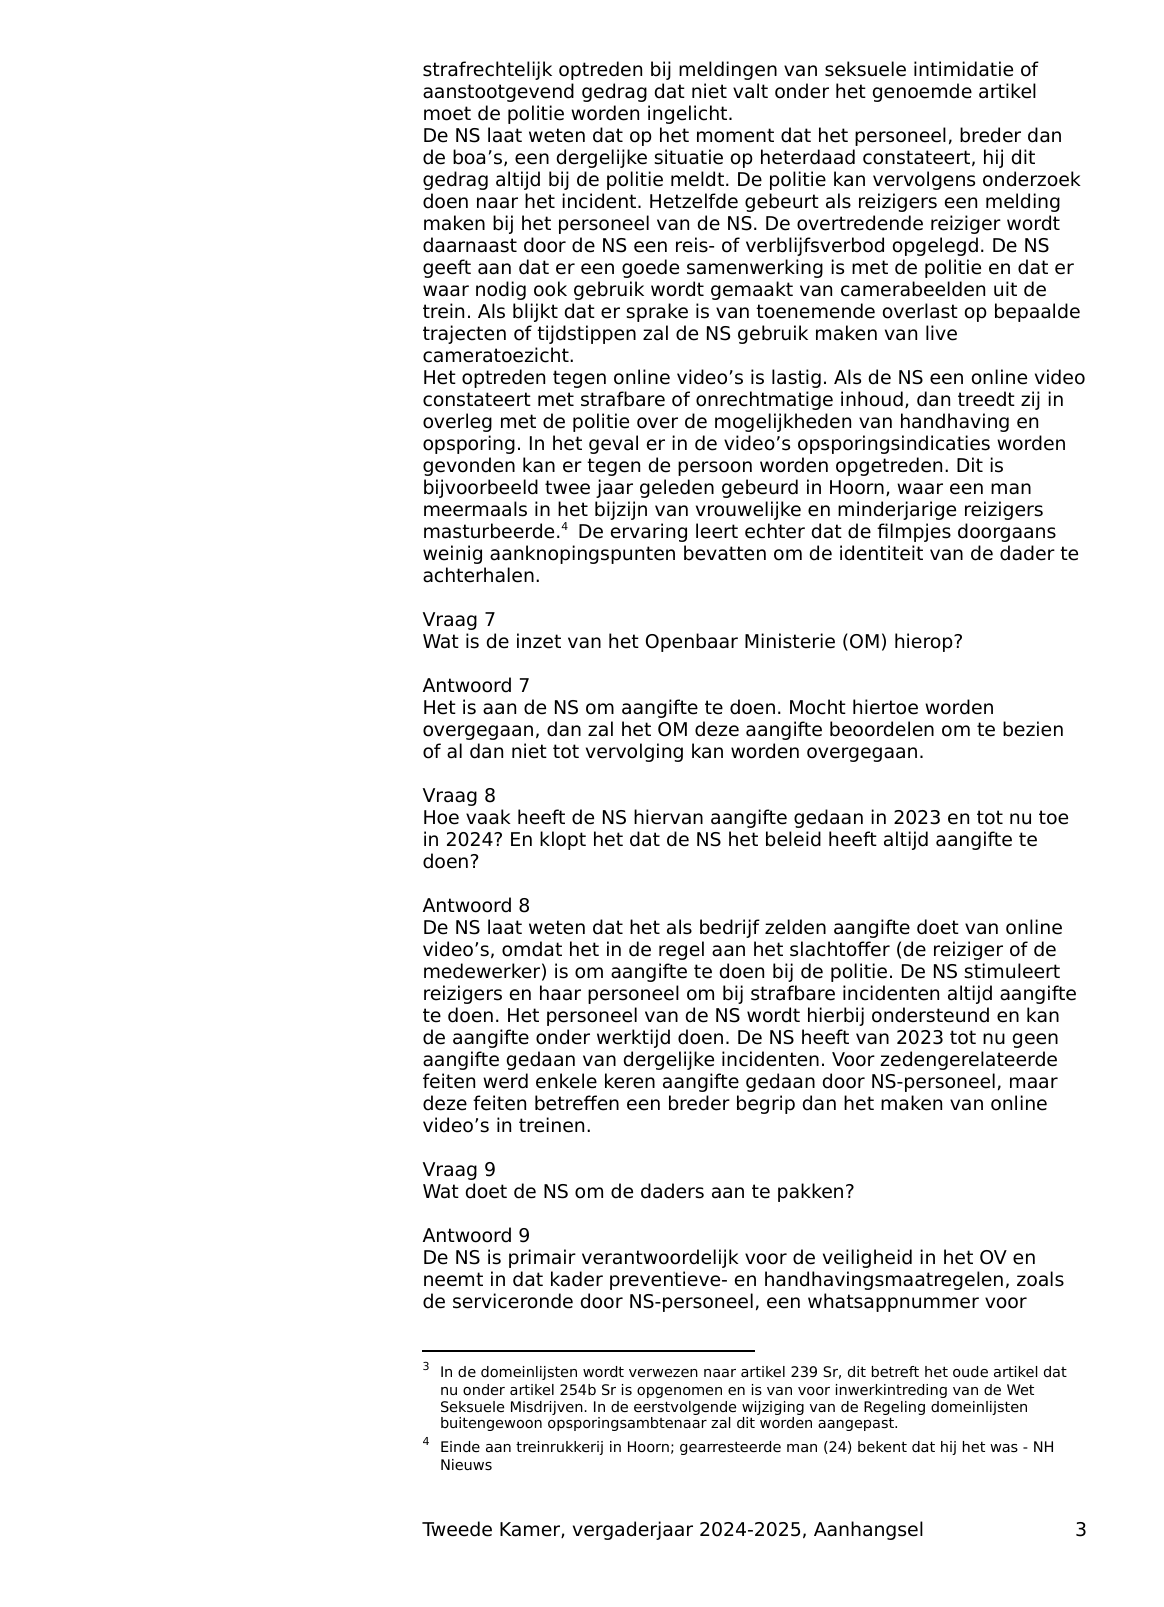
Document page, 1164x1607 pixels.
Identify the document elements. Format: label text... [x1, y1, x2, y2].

text Antwoord 9 [422, 1225, 1087, 1247]
text Antwoord 8 [422, 895, 1087, 917]
text In de domeinlijsten wordt verwezen naar artikel 239 Sr, dit betreft het oude artikel dat nu onder artikel 254b Sr is opgenomen en is van voor inwerkintreding van de Wet Seksuele Misdrijven. In de eerstvolgende wijziging van de Regeling domeinlijsten buitengewoon opsporingsambtenaar zal dit worden aangepast. [422, 1360, 1087, 1432]
text De NS is primair verantwoordelijk voor de veiligheid in het OV en neemt in dat kader preventieve- en handhavingsmaatregelen, zoals de serviceronde door NS-personeel, een whatsappnummer voor [422, 1247, 1087, 1313]
text Wat doet de NS om de daders aan te pakken? [422, 1181, 1087, 1203]
text De NS laat weten dat op het moment dat het personeel, breder dan de boa’s, een dergelijke situatie op heterdaad constateert, hij dit gedrag altijd bij de politie meldt. De politie kan vervolgens onderzoek doen naar het incident. Hetzelfde gebeurt als reizigers een melding maken bij het personeel van de NS. De overtredende reiziger wordt daarnaast door de NS een reis- of verblijfsverbod opgelegd. De NS geeft aan dat er een goede samenwerking is met de politie en dat er waar nodig ook gebruik wordt gemaakt van camerabeelden uit de trein. Als blijkt dat er sprake is van toenemende overlast op bepaalde trajecten of tijdstippen zal de NS gebruik maken van live cameratoezicht. [422, 125, 1087, 367]
text Antwoord 7 [422, 675, 1087, 697]
text De NS laat weten dat het als bedrijf zelden aangifte doet van online video’s, omdat het in de regel aan het slachtoffer (de reiziger of de medewerker) is om aangifte te doen bij de politie. De NS stimuleert reizigers en haar personeel om bij strafbare incidenten altijd aangifte te doen. Het personeel van de NS wordt hierbij ondersteund en kan de aangifte onder werktijd doen. De NS heeft van 2023 tot nu geen aangifte gedaan van dergelijke incidenten. Voor zedengerelateerde feiten werd enkele keren aangifte gedaan door NS-personeel, maar deze feiten betreffen een breder begrip dan het maken van online video’s in treinen. [422, 917, 1087, 1137]
text Het optreden tegen online video’s is lastig. Als de NS een online video constateert met strafbare of onrechtmatige inhoud, dan treedt zij in overleg met de politie over de mogelijkheden van handhaving en opsporing. In het geval er in de video’s opsporingsindicaties worden gevonden kan er tegen de persoon worden opgetreden. Dit is bijvoorbeeld twee jaar geleden gebeurd in Hoorn, waar een man meermaals in het bijzijn van vrouwelijke en minderjarige reizigers masturbeerde. De ervaring leert echter dat de filmpjes doorgaans weinig aanknopingspunten bevatten om de identiteit van de dader te achterhalen. [422, 367, 1087, 587]
text Einde aan treinrukkerij in Hoorn; gearresteerde man (24) bekent dat hij het was - NH Nieuws [422, 1435, 1087, 1474]
text Vraag 7 [422, 609, 1087, 631]
text Vraag 8 [422, 785, 1087, 807]
text Het is aan de NS om aangifte te doen. Mocht hiertoe worden overgegaan, dan zal het OM deze aangifte beoordelen om te bezien of al dan niet tot vervolging kan worden overgegaan. [422, 697, 1087, 763]
text Vraag 9 [422, 1159, 1087, 1181]
text Hoe vaak heeft de NS hiervan aangifte gedaan in 2023 en tot nu toe in 2024? En klopt het dat de NS het beleid heeft altijd aangifte te doen? [422, 807, 1087, 873]
text Wat is de inzet van het Openbaar Ministerie (OM) hierop? [422, 631, 1087, 653]
text strafrechtelijk optreden bij meldingen van seksuele intimidatie of aanstootgevend gedrag dat niet valt onder het genoemde artikel moet de politie worden ingelicht. [422, 59, 1087, 125]
